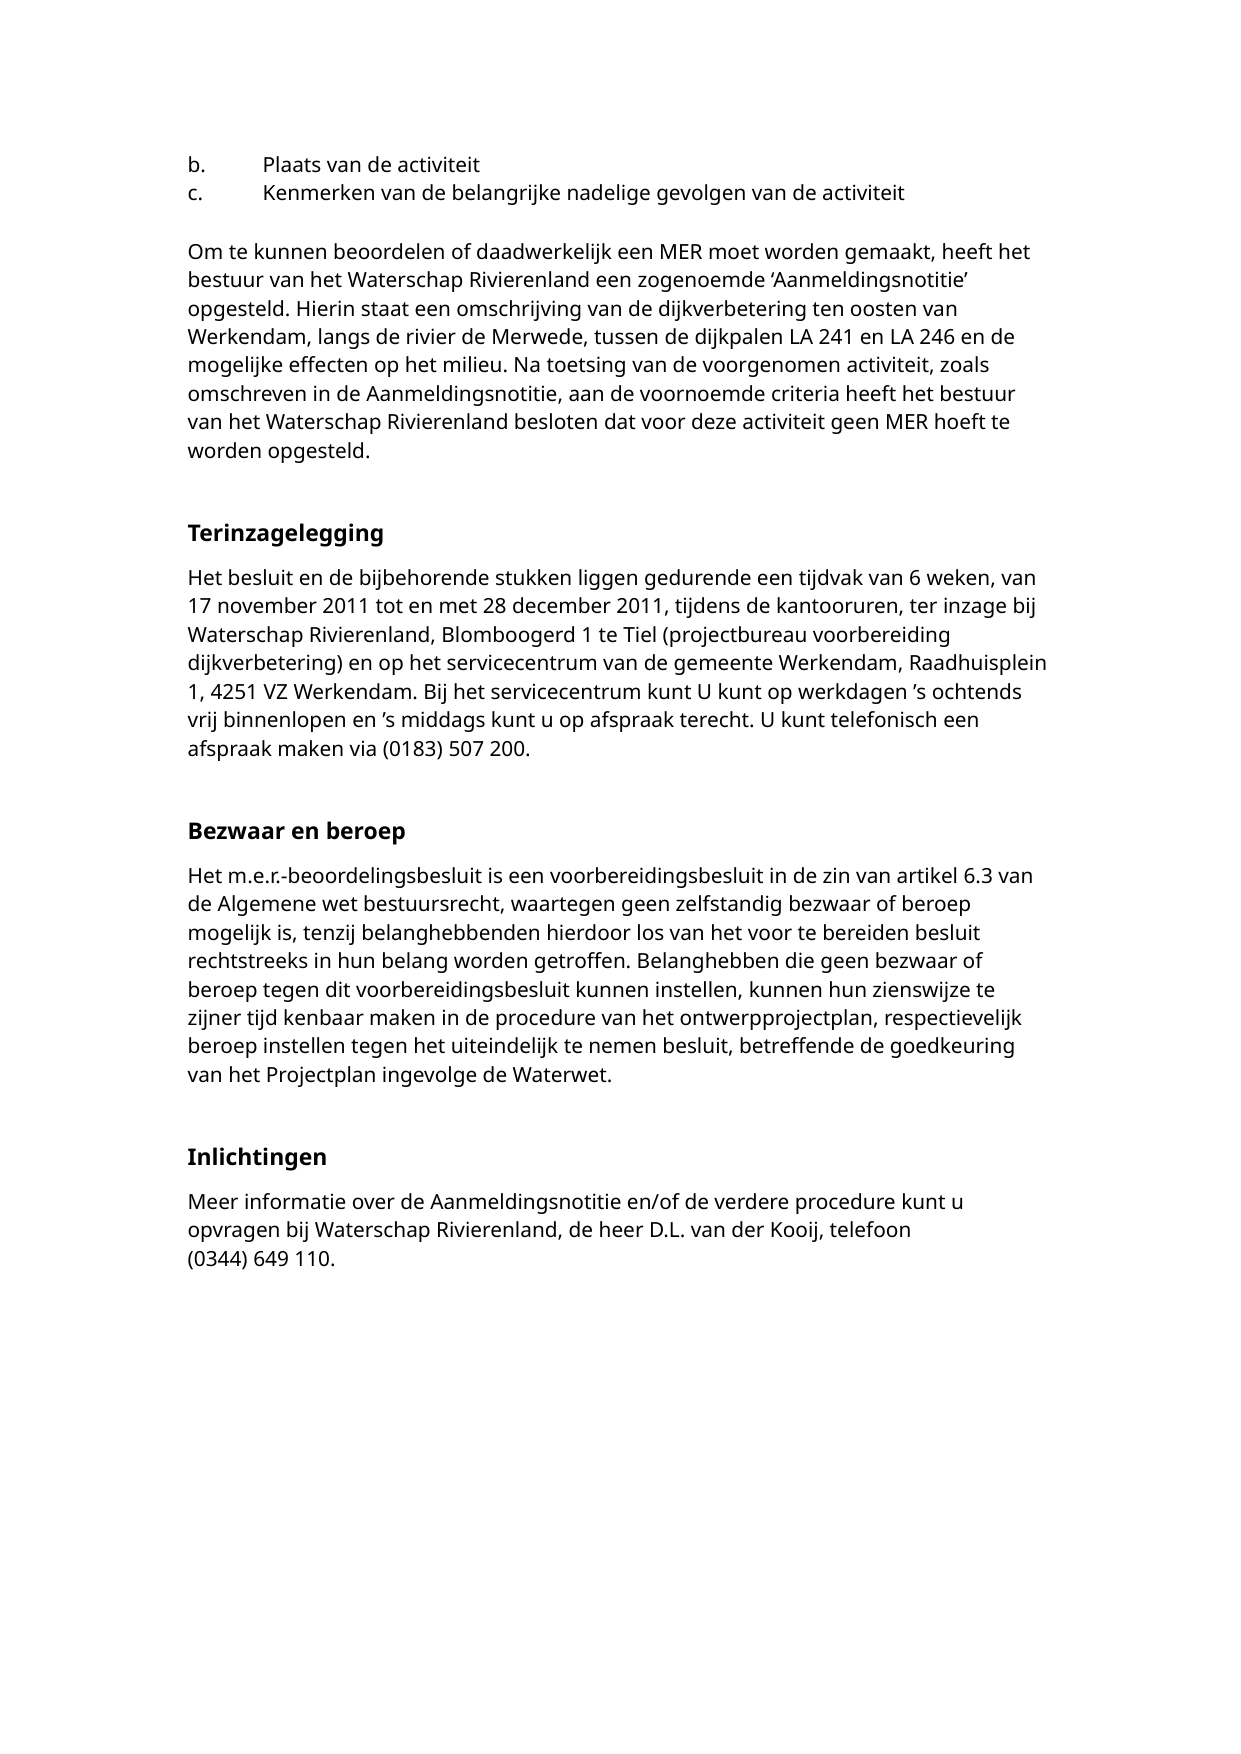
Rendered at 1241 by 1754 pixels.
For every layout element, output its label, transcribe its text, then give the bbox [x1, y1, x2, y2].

subtitle Bezwaar en beroep [187, 815, 1053, 846]
text Het besluit en de bijbehorende stukken liggen gedurende een tijdvak van 6 weken, van 17 november 2011 tot en met 28 december 2011, tijdens de kantooruren, ter inzage bij Waterschap Rivierenland, Blomboogerd 1 te Tiel (projectbureau voorbereiding dijkverbetering) en op het servicecentrum van de gemeente Werkendam, Raadhuisplein 1, 4251 VZ Werkendam. Bij het servicecentrum kunt U kunt op werkdagen ’s ochtends vrij binnenlopen en ’s middags kunt u op afspraak terecht. U kunt telefonisch een afspraak maken via (0183) 507 200. [187, 563, 1053, 762]
subtitle Terinzagelegging [187, 517, 1053, 548]
text Meer informatie over de Aanmeldingsnotitie en/of de verdere procedure kunt u opvragen bij Waterschap Rivierenland, de heer D.L. van der Kooij, telefoon (0344) 649 110. [187, 1187, 1053, 1272]
subtitle Inlichtingen [187, 1141, 1053, 1172]
list Kenmerken van de belangrijke nadelige gevolgen van de activiteit [187, 178, 1053, 207]
text Het m.e.r.-beoordelingsbesluit is een voorbereidingsbesluit in de zin van artikel 6.3 van de Algemene wet bestuursrecht, waartegen geen zelfstandig bezwaar of beroep mogelijk is, tenzij belanghebbenden hierdoor los van het voor te bereiden besluit rechtstreeks in hun belang worden getroffen. Belanghebben die geen bezwaar of beroep tegen dit voorbereidingsbesluit kunnen instellen, kunnen hun zienswijze te zijner tijd kenbaar maken in de procedure van het ontwerpprojectplan, respectievelijk beroep instellen tegen het uiteindelijk te nemen besluit, betreffende de goedkeuring van het Projectplan ingevolge de Waterwet. [187, 861, 1053, 1088]
text Om te kunnen beoordelen of daadwerkelijk een MER moet worden gemaakt, heeft het bestuur van het Waterschap Rivierenland een zogenoemde ‘Aanmeldingsnotitie’ opgesteld. Hierin staat een omschrijving van de dijkverbetering ten oosten van Werkendam, langs de rivier de Merwede, tussen de dijkpalen LA 241 en LA 246 en de mogelijke effecten op het milieu. Na toetsing van de voorgenomen activiteit, zoals omschreven in de Aanmeldingsnotitie, aan de voornoemde criteria heeft het bestuur van het Waterschap Rivierenland besloten dat voor deze activiteit geen MER hoeft te worden opgesteld. [187, 237, 1053, 464]
list Plaats van de activiteit [187, 150, 1053, 178]
